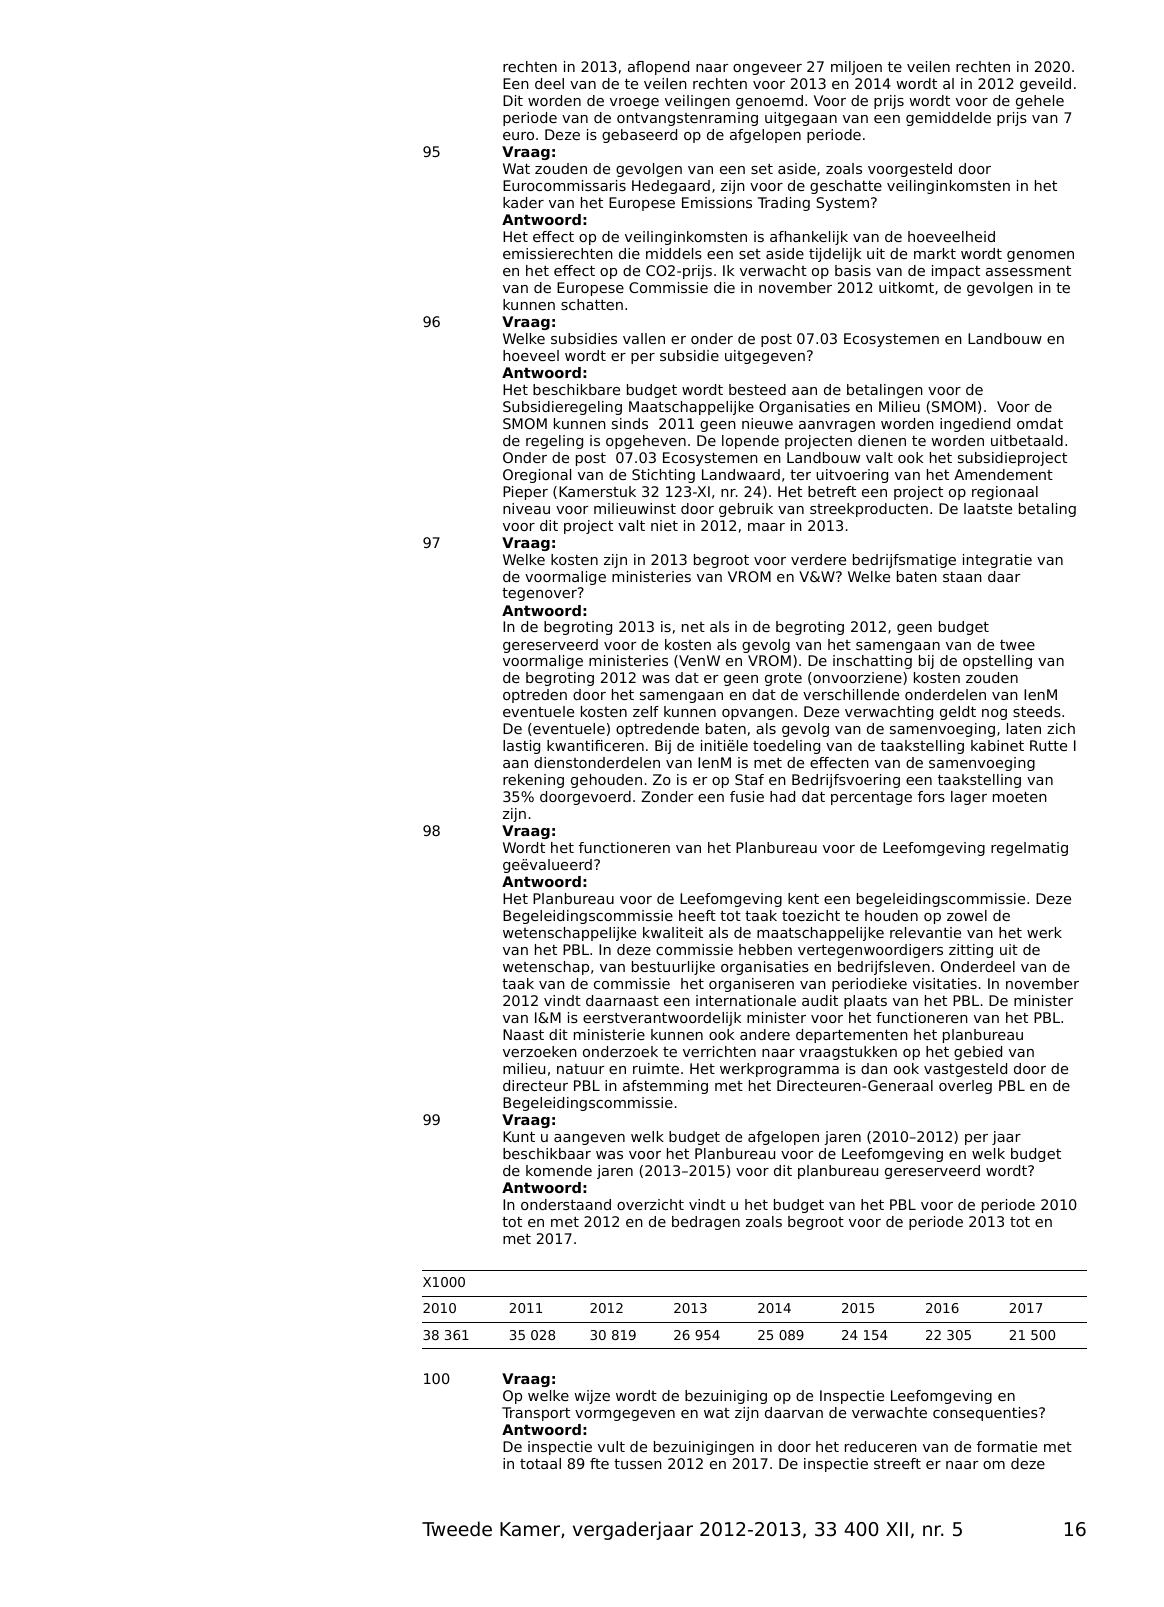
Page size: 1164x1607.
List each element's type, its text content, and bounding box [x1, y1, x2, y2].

table_cell Vraag: Welke subsidies vallen er onder de post 07.03 Ecosystemen en Landbouw en hoeveel wordt er per subsidie uitgegeven? Antwoord: Het beschikbare budget wordt besteed aan de betalingen voor de Subsidieregeling Maatschappelijke Organisaties en Milieu (SMOM). Voor de SMOM kunnen sinds 2011 geen nieuwe aanvragen worden ingediend omdat de regeling is opgeheven. De lopende projecten dienen te worden uitbetaald. Onder de post 07.03 Ecosystemen en Landbouw valt ook het subsidieproject Oregional van de Stichting Landwaard, ter uitvoering van het Amendement Pieper (Kamerstuk 32 123-XI, nr. 24). Het betreft een project op regionaal niveau voor milieuwinst door gebruik van streekproducten. De laatste betaling voor dit project valt niet in 2012, maar in 2013. [496, 314, 1087, 534]
table_cell 24 154 [835, 1323, 919, 1348]
table_cell 25 089 [751, 1323, 835, 1348]
table_cell rechten in 2013, aflopend naar ongeveer 27 miljoen te veilen rechten in 2020. Een deel van de te veilen rechten voor 2013 en 2014 wordt al in 2012 geveild. Dit worden de vroege veilingen genoemd. Voor de prijs wordt voor de gehele periode van de ontvangstenraming uitgegaan van een gemiddelde prijs van 7 euro. Deze is gebaseerd op de afgelopen periode. [496, 59, 1087, 144]
table_cell 26 954 [667, 1323, 751, 1348]
table_cell 2012 [583, 1297, 667, 1322]
table_cell 98 [422, 823, 496, 1112]
table_header Vraag: Op welke wijze wordt de bezuiniging op de Inspectie Leefomgeving en Transport vormgegeven en wat zijn daarvan de verwachte consequenties? Antwoord: De inspectie vult de bezuinigingen in door het reduceren van de formatie met in totaal 89 fte tussen 2012 en 2017. De inspectie streeft er naar om deze [496, 1371, 1087, 1473]
table_cell [422, 59, 496, 144]
table_cell 99 [422, 1112, 496, 1248]
table_cell 97 [422, 535, 496, 823]
table_header [751, 1271, 835, 1296]
table_cell 2017 [1003, 1297, 1087, 1322]
table_cell 95 [422, 144, 496, 314]
table_cell 2015 [835, 1297, 919, 1322]
table_cell 2011 [503, 1297, 583, 1322]
table_cell 96 [422, 314, 496, 534]
table_cell 2013 [667, 1297, 751, 1322]
table_cell Vraag: Wat zouden de gevolgen van een set aside, zoals voorgesteld door Eurocommissaris Hedegaard, zijn voor de geschatte veilinginkomsten in het kader van het Europese Emissions Trading System? Antwoord: Het effect op de veilinginkomsten is afhankelijk van de hoeveelheid emissierechten die middels een set aside tijdelijk uit de markt wordt genomen en het effect op de CO2-prijs. Ik verwacht op basis van de impact assessment van de Europese Commissie die in november 2012 uitkomt, de gevolgen in te kunnen schatten. [496, 144, 1087, 314]
table_cell 2014 [751, 1297, 835, 1322]
table_cell 30 819 [583, 1323, 667, 1348]
table_header [667, 1271, 751, 1296]
table_cell 22 305 [919, 1323, 1003, 1348]
table_header [835, 1271, 919, 1296]
table_cell Vraag: Kunt u aangeven welk budget de afgelopen jaren (2010–2012) per jaar beschikbaar was voor het Planbureau voor de Leefomgeving en welk budget de komende jaren (2013–2015) voor dit planbureau gereserveerd wordt? Antwoord: In onderstaand overzicht vindt u het budget van het PBL voor de periode 2010 tot en met 2012 en de bedragen zoals begroot voor de periode 2013 tot en met 2017. [496, 1112, 1087, 1248]
table_cell 35 028 [503, 1323, 583, 1348]
table_cell Vraag: Welke kosten zijn in 2013 begroot voor verdere bedrijfsmatige integratie van de voormalige ministeries van VROM en V&W? Welke baten staan daar tegenover? Antwoord: In de begroting 2013 is, net als in de begroting 2012, geen budget gereserveerd voor de kosten als gevolg van het samengaan van de twee voormalige ministeries (VenW en VROM). De inschatting bij de opstelling van de begroting 2012 was dat er geen grote (onvoorziene) kosten zouden optreden door het samengaan en dat de verschillende onderdelen van IenM eventuele kosten zelf kunnen opvangen. Deze verwachting geldt nog steeds. De (eventuele) optredende baten, als gevolg van de samenvoeging, laten zich lastig kwantificeren. Bij de initiële toedeling van de taakstelling kabinet Rutte I aan dienstonderdelen van IenM is met de effecten van de samenvoeging rekening gehouden. Zo is er op Staf en Bedrijfsvoering een taakstelling van 35% doorgevoerd. Zonder een fusie had dat percentage fors lager moeten zijn. [496, 535, 1087, 823]
table_cell 21 500 [1003, 1323, 1087, 1348]
table_cell Vraag: Wordt het functioneren van het Planbureau voor de Leefomgeving regelmatig geëvalueerd? Antwoord: Het Planbureau voor de Leefomgeving kent een begeleidingscommissie. Deze Begeleidingscommissie heeft tot taak toezicht te houden op zowel de wetenschappelijke kwaliteit als de maatschappelijke relevantie van het werk van het PBL. In deze commissie hebben vertegenwoordigers zitting uit de wetenschap, van bestuurlijke organisaties en bedrijfsleven. Onderdeel van de taak van de commissie het organiseren van periodieke visitaties. In november 2012 vindt daarnaast een internationale audit plaats van het PBL. De minister van I&M is eerstverantwoordelijk minister voor het functioneren van het PBL. Naast dit ministerie kunnen ook andere departementen het planbureau verzoeken onderzoek te verrichten naar vraagstukken op het gebied van milieu, natuur en ruimte. Het werkprogramma is dan ook vastgesteld door de directeur PBL in afstemming met het Directeuren-Generaal overleg PBL en de Begeleidingscommissie. [496, 823, 1087, 1112]
table_cell 2016 [919, 1297, 1003, 1322]
table_header [583, 1271, 667, 1296]
table_cell 38 361 [422, 1323, 503, 1348]
table_header 100 [422, 1371, 496, 1473]
table_header [503, 1271, 583, 1296]
table_header [1003, 1271, 1087, 1296]
table_cell 2010 [422, 1297, 503, 1322]
table_header X1000 [422, 1271, 503, 1296]
table_header [919, 1271, 1003, 1296]
